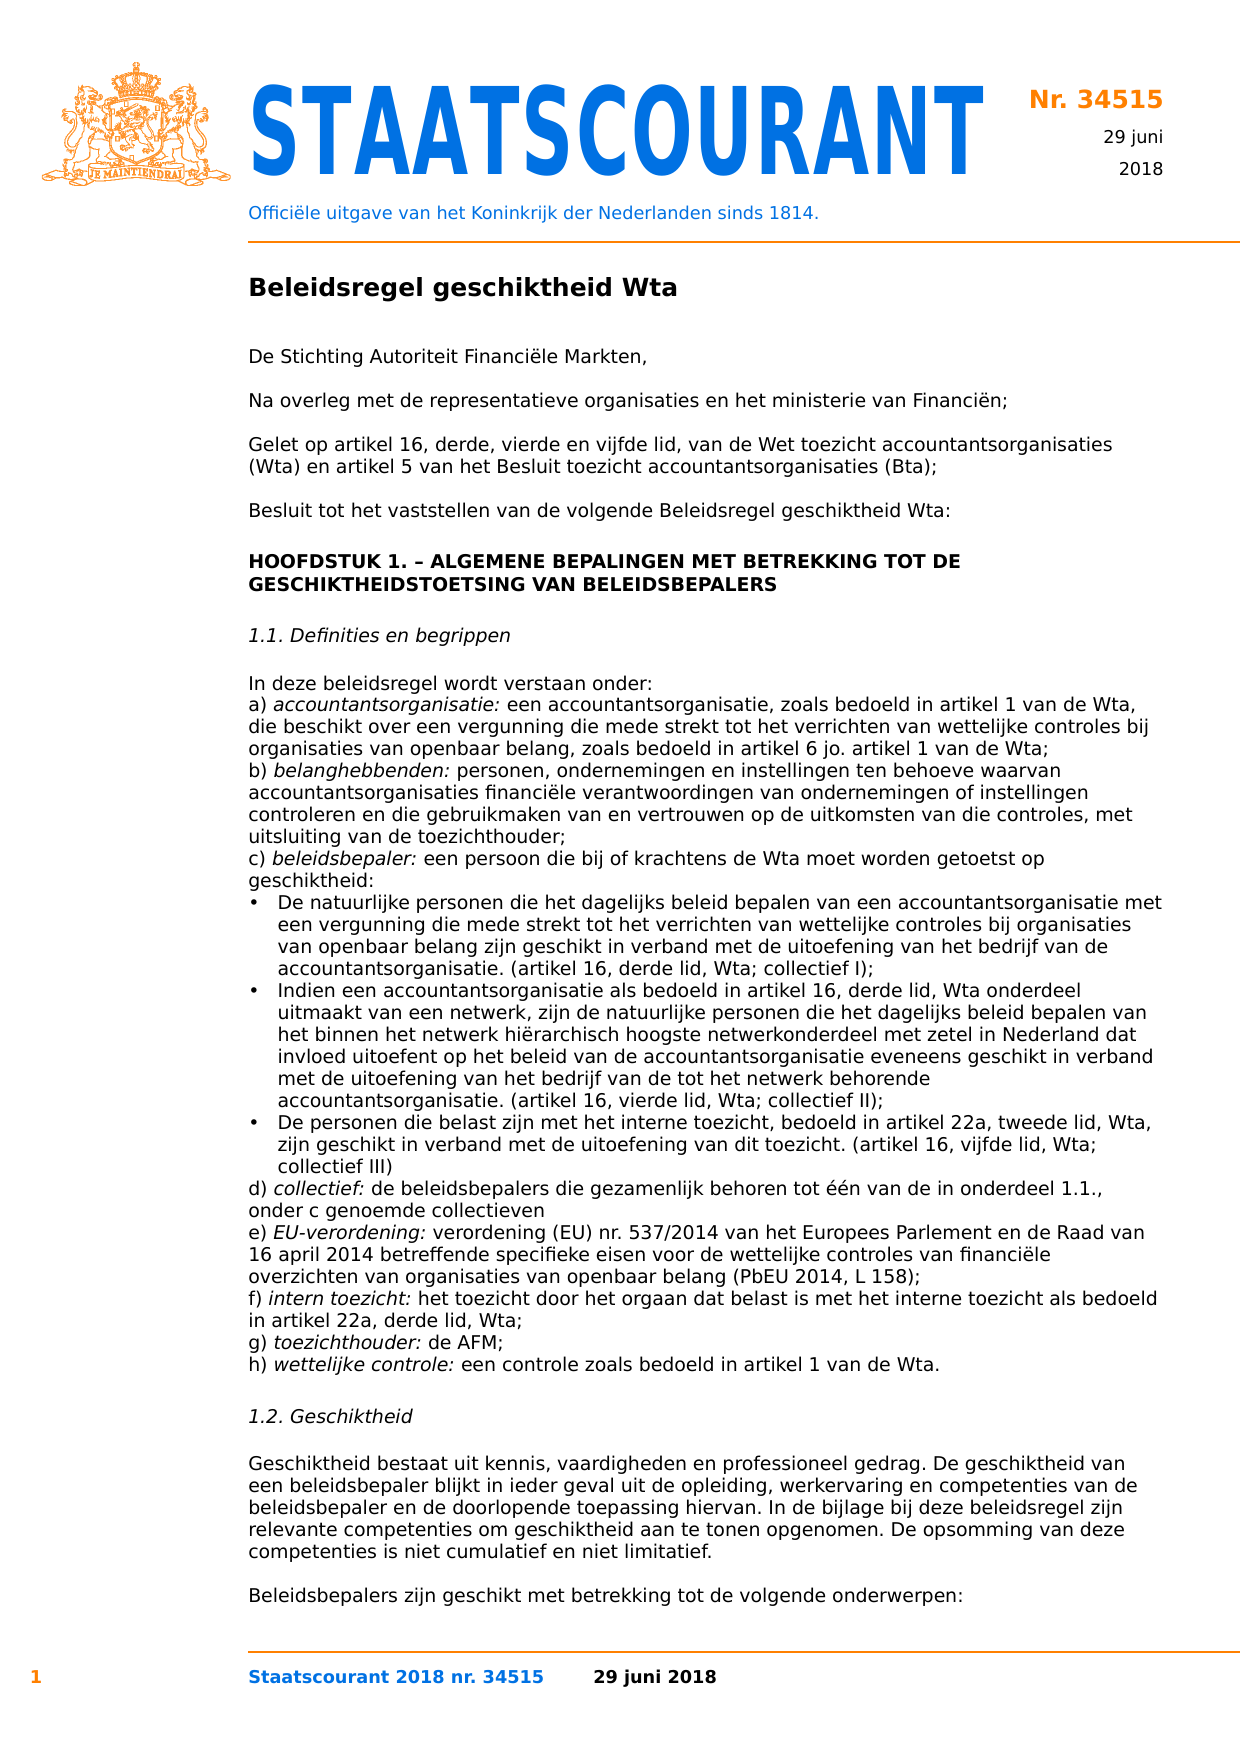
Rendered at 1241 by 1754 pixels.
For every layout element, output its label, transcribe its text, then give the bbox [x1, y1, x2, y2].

text • De personen die belast zijn met het interne toezicht, bedoeld in artikel 22a, tweede lid, Wta, zijn geschikt in verband met de uitoefening van dit toezicht. (artikel 16, vijfde lid, Wta; collectief III) [248, 1112, 1163, 1178]
subtitle HOOFDSTUK 1. – ALGEMENE BEPALINGEN MET BETREKKING TOT DE GESCHIKTHEIDSTOETSING VAN BELEIDSBEPALERS [248, 551, 1163, 595]
text b) belanghebbenden: personen, ondernemingen en instellingen ten behoeve waarvan accountantsorganisaties financiële verantwoordingen van ondernemingen of instellingen controleren en die gebruikmaken van en vertrouwen op de uitkomsten van die controles, met uitsluiting van de toezichthouder; [248, 760, 1163, 848]
text a) accountantsorganisatie: een accountantsorganisatie, zoals bedoeld in artikel 1 van de Wta, die beschikt over een vergunning die mede strekt tot het verrichten van wettelijke controles bij organisaties van openbaar belang, zoals bedoeld in artikel 6 jo. artikel 1 van de Wta; [248, 694, 1163, 760]
text De Stichting Autoriteit Financiële Markten, [248, 346, 1163, 368]
table_header STAATSCOURANT [248, 62, 998, 203]
text g) toezichthouder: de AFM; [248, 1332, 1163, 1354]
text e) EU-verordening: verordening (EU) nr. 537/2014 van het Europees Parlement en de Raad van 16 april 2014 betreffende specifieke eisen voor de wettelijke controles van financiële overzichten van organisaties van openbaar belang (PbEU 2014, L 158); [248, 1222, 1163, 1288]
text h) wettelijke controle: een controle zoals bedoeld in artikel 1 van de Wta. [248, 1354, 1163, 1376]
text Na overleg met de representatieve organisaties en het ministerie van Financiën; [248, 390, 1163, 412]
subtitle Beleidsregel geschiktheid Wta [248, 273, 1163, 302]
table_header [25, 62, 248, 241]
text Gelet op artikel 16, derde, vierde en vijfde lid, van de Wet toezicht accountantsorganisaties (Wta) en artikel 5 van het Besluit toezicht accountantsorganisaties (Bta); [248, 434, 1163, 478]
picture [41, 62, 231, 186]
table_cell 2018 [998, 153, 1240, 203]
text • Indien een accountantsorganisatie als bedoeld in artikel 16, derde lid, Wta onderdeel uitmaakt van een netwerk, zijn de natuurlijke personen die het dagelijks beleid bepalen van het binnen het netwerk hiërarchisch hoogste netwerkonderdeel met zetel in Nederland dat invloed uitoefent op het beleid van de accountantsorganisatie eveneens geschikt in verband met de uitoefening van het bedrijf van de tot het netwerk behorende accountantsorganisatie. (artikel 16, vierde lid, Wta; collectief II); [248, 980, 1163, 1112]
text In deze beleidsregel wordt verstaan onder: [248, 672, 1163, 694]
subtitle 1.1. Definities en begrippen [248, 625, 1163, 647]
text f) intern toezicht: het toezicht door het orgaan dat belast is met het interne toezicht als bedoeld in artikel 22a, derde lid, Wta; [248, 1288, 1163, 1332]
subtitle 1.2. Geschiktheid [248, 1406, 1163, 1428]
table_cell Officiële uitgave van het Koninkrijk der Nederlanden sinds 1814. [248, 203, 1240, 241]
text Geschiktheid bestaat uit kennis, vaardigheden en professioneel gedrag. De geschiktheid van een beleidsbepaler blijkt in ieder geval uit de opleiding, werkervaring en competenties van de beleidsbepaler en de doorlopende toepassing hiervan. In de bijlage bij deze beleidsregel zijn relevante competenties om geschiktheid aan te tonen opgenomen. De opsomming van deze competenties is niet cumulatief en niet limitatief. [248, 1453, 1163, 1563]
table_header Nr. 34515 [998, 62, 1240, 121]
text d) collectief: de beleidsbepalers die gezamenlijk behoren tot één van de in onderdeel 1.1., onder c genoemde collectieven [248, 1178, 1163, 1222]
text • De natuurlijke personen die het dagelijks beleid bepalen van een accountantsorganisatie met een vergunning die mede strekt tot het verrichten van wettelijke controles bij organisaties van openbaar belang zijn geschikt in verband met de uitoefening van het bedrijf van de accountantsorganisatie. (artikel 16, derde lid, Wta; collectief I); [248, 892, 1163, 980]
text Beleidsbepalers zijn geschikt met betrekking tot de volgende onderwerpen: [248, 1584, 1163, 1606]
text c) beleidsbepaler: een persoon die bij of krachtens de Wta moet worden getoetst op geschiktheid: [248, 848, 1163, 892]
table_cell 29 juni [998, 121, 1240, 153]
text Besluit tot het vaststellen van de volgende Beleidsregel geschiktheid Wta: [248, 499, 1163, 521]
